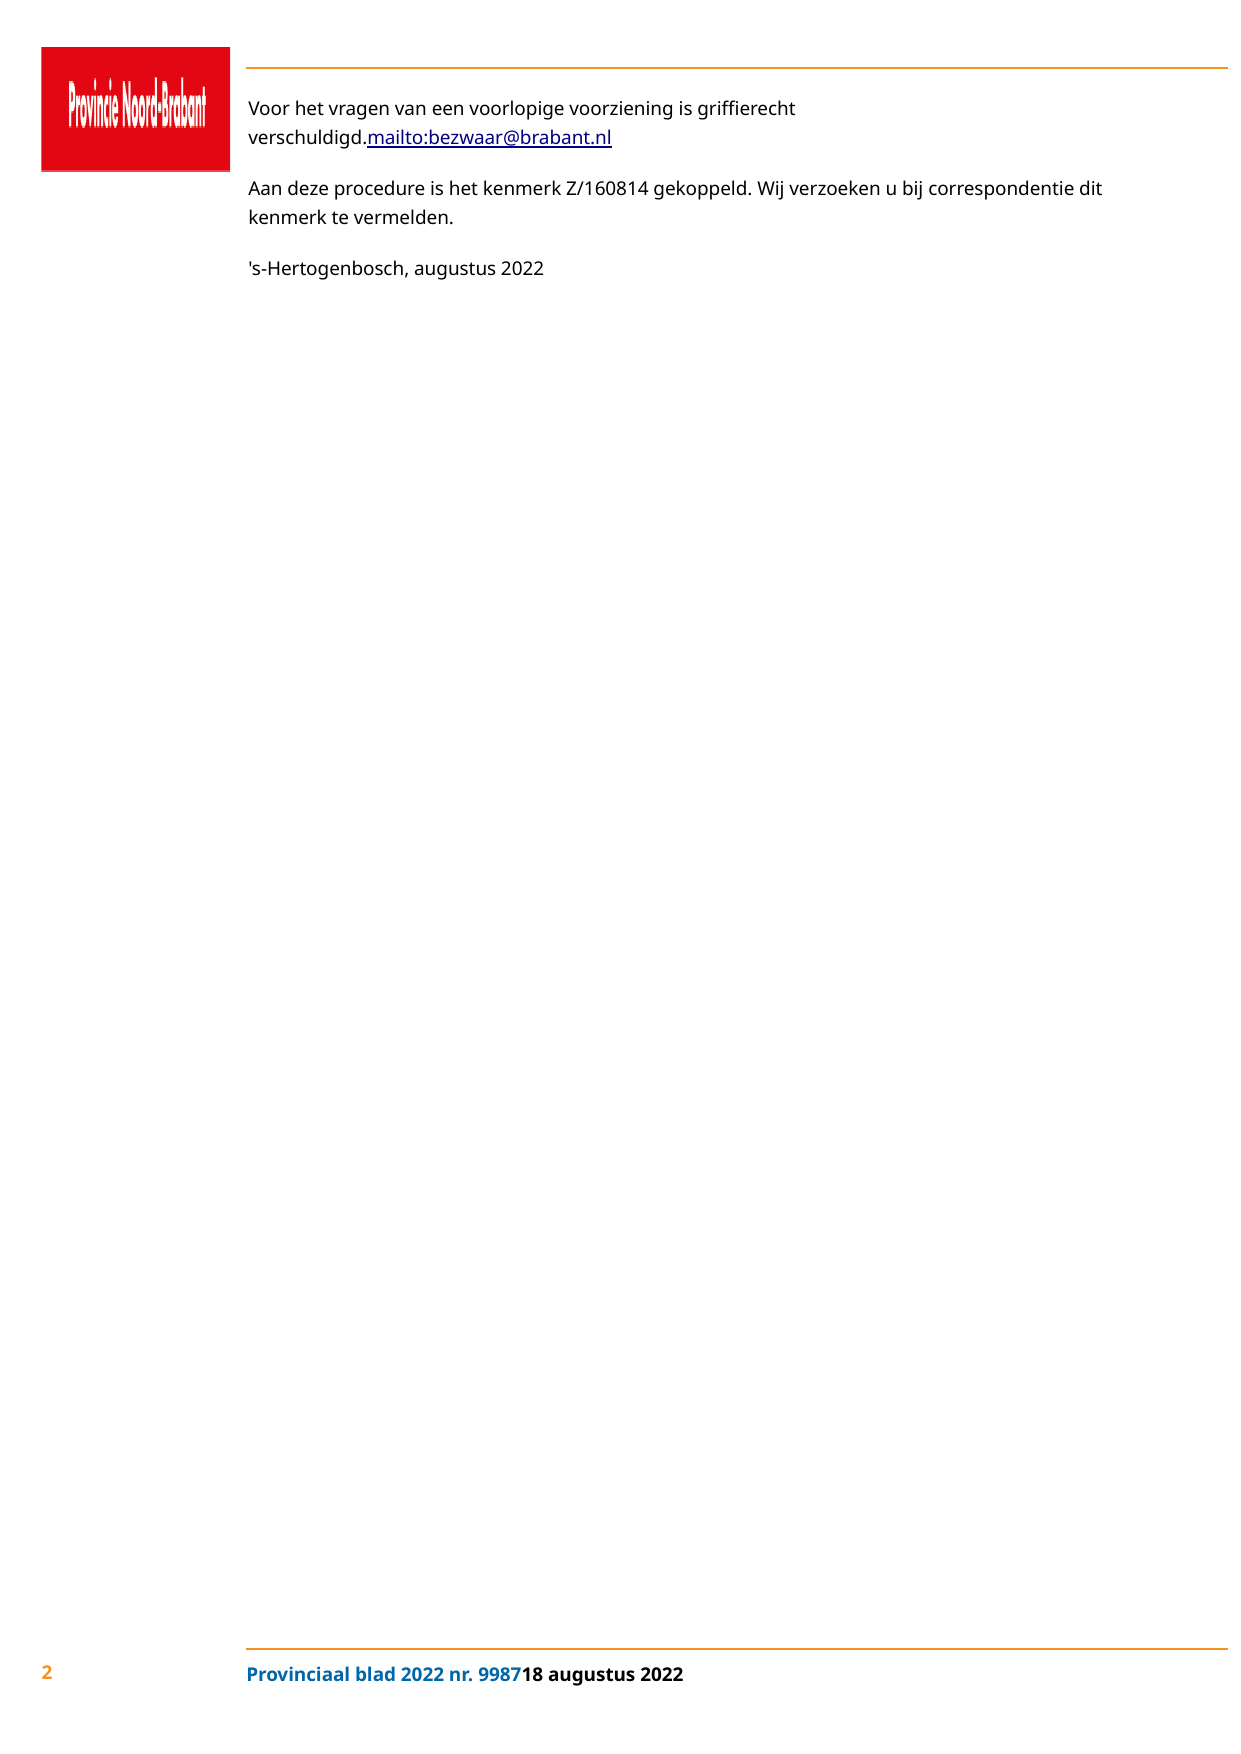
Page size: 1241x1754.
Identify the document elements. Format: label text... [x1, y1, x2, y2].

text Voor het vragen van een voorlopige voorziening is griffierecht verschuldigd.mailto:bezwaar@brabant.nl [248, 95, 1152, 150]
text 's-Hertogenbosch, augustus 2022 [248, 255, 1152, 281]
text Aan deze procedure is het kenmerk Z/160814 gekoppeld. Wij verzoeken u bij correspondentie dit kenmerk te vermelden. [248, 175, 1152, 230]
picture [41, 47, 231, 172]
